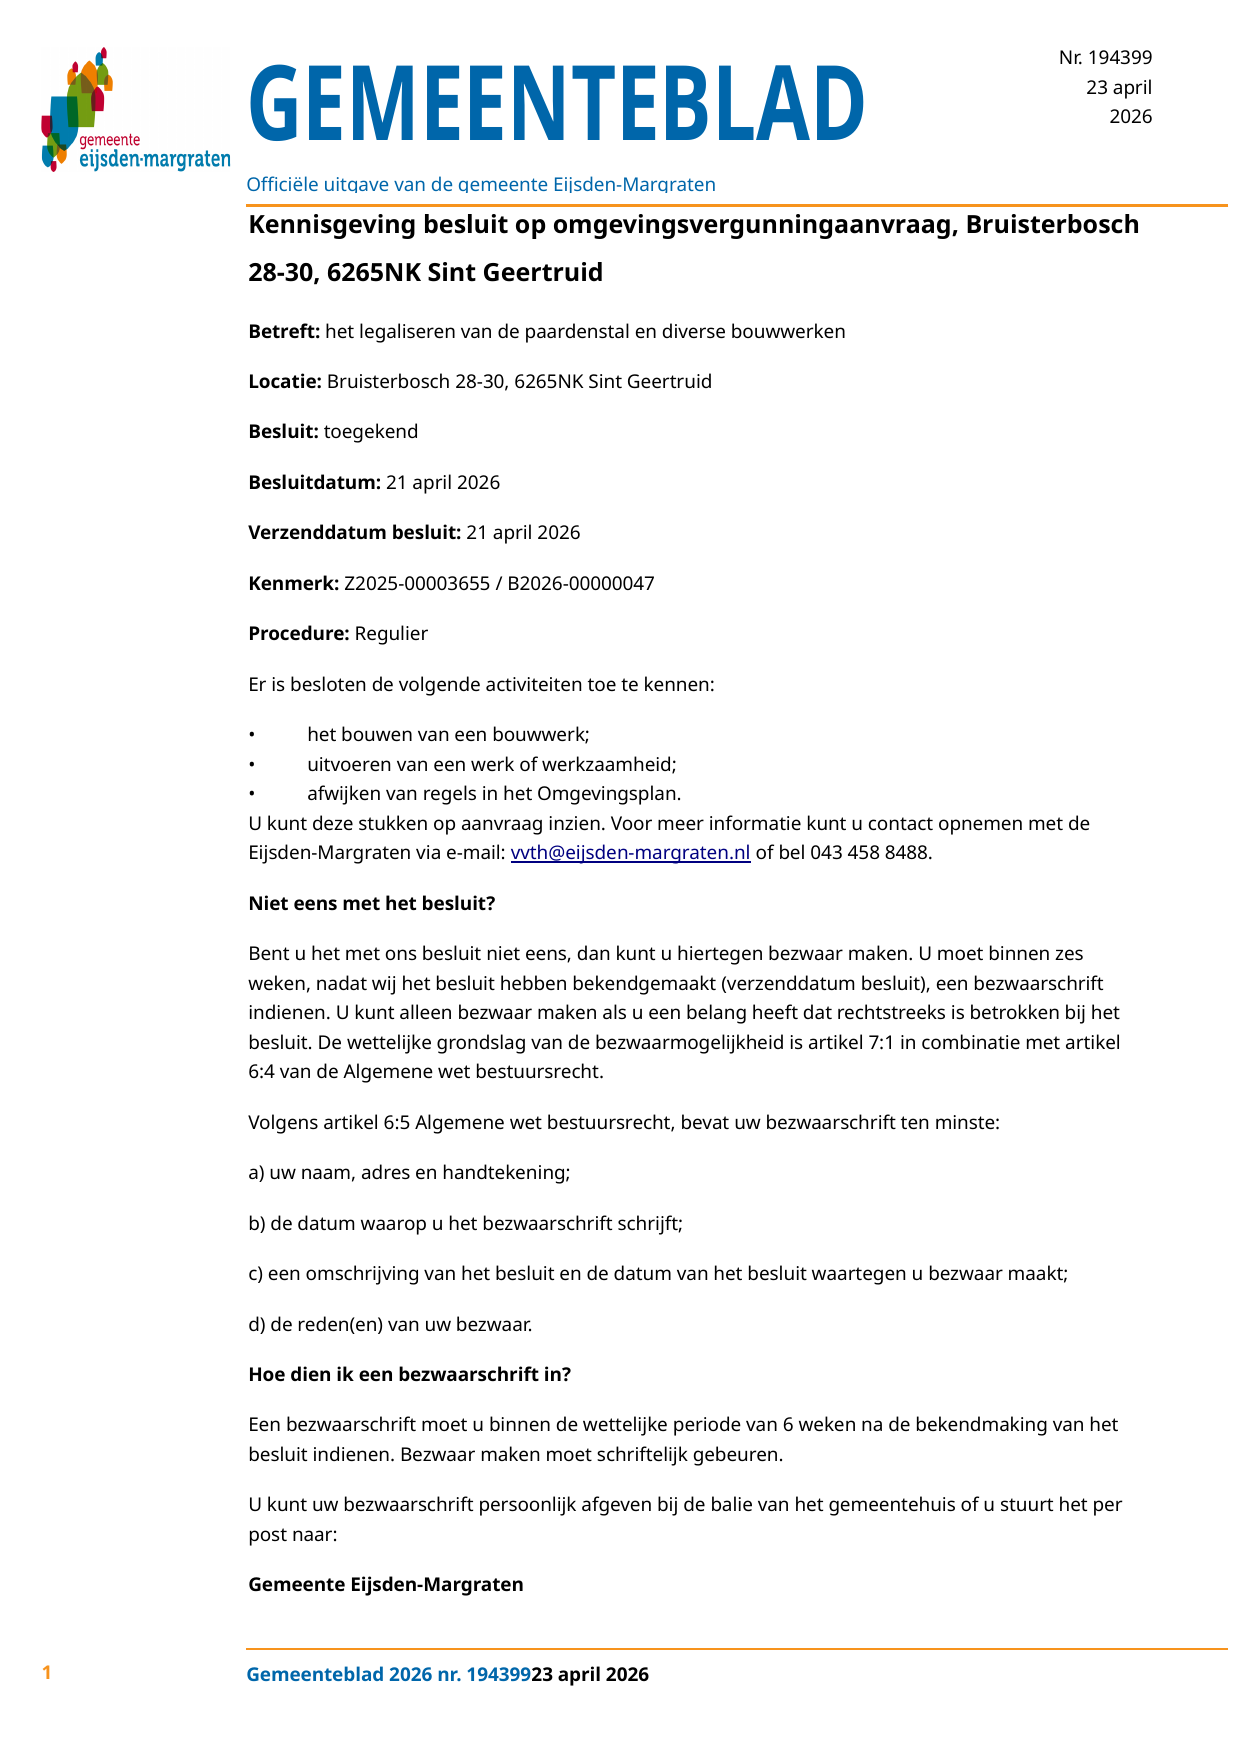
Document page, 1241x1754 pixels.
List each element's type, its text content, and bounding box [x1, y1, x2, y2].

text d) de reden(en) van uw bezwaar. [248, 1311, 1152, 1337]
text Volgens artikel 6:5 Algemene wet bestuursrecht, bevat uw bezwaarschrift ten minste: [248, 1109, 1152, 1135]
text Gemeente Eijsden-Margraten [248, 1572, 1152, 1597]
text Hoe dien ik een bezwaarschrift in? [248, 1361, 1152, 1387]
list afwijken van regels in het Omgevingsplan. [248, 780, 1152, 806]
text Verzenddatum besluit: 21 april 2026 [248, 519, 1152, 545]
picture [41, 47, 231, 172]
text Bent u het met ons besluit niet eens, dan kunt u hiertegen bezwaar maken. U moet binnen zes weken, nadat wij het besluit hebben bekendgemaakt (verzenddatum besluit), een bezwaarschrift indienen. U kunt alleen bezwaar maken als u een belang heeft dat rechtstreeks is betrokken bij het besluit. De wettelijke grondslag van de bezwaarmogelijkheid is artikel 7:1 in combinatie met artikel 6:4 van de Algemene wet bestuursrecht. [248, 940, 1152, 1084]
text U kunt uw bezwaarschrift persoonlijk afgeven bij de balie van het gemeentehuis of u stuurt het per post naar: [248, 1492, 1152, 1547]
list uitvoeren van een werk of werkzaamheid; [248, 751, 1152, 777]
list het bouwen van een bouwwerk; [248, 721, 1152, 747]
text Betreft: het legaliseren van de paardenstal en diverse bouwwerken [248, 318, 1152, 344]
text Besluit: toegekend [248, 419, 1152, 444]
text Locatie: Bruisterbosch 28-30, 6265NK Sint Geertruid [248, 368, 1152, 394]
text Besluitdatum: 21 april 2026 [248, 469, 1152, 495]
text Een bezwaarschrift moet u binnen de wettelijke periode van 6 weken na de bekendmaking van het besluit indienen. Bezwaar maken moet schriftelijk gebeuren. [248, 1412, 1152, 1467]
text Kenmerk: Z2025-00003655 / B2026-00000047 [248, 570, 1152, 596]
text c) een omschrijving van het besluit en de datum van het besluit waartegen u bezwaar maakt; [248, 1260, 1152, 1286]
text a) uw naam, adres en handtekening; [248, 1159, 1152, 1185]
text Procedure: Regulier [248, 620, 1152, 646]
text Er is besloten de volgende activiteiten toe te kennen: [248, 671, 1152, 697]
text Kennisgeving besluit op omgevingsvergunningaanvraag, Bruisterbosch 28-30, 6265NK Sint Geertruid [248, 207, 1152, 288]
text b) de datum waarop u het bezwaarschrift schrijft; [248, 1210, 1152, 1236]
text U kunt deze stukken op aanvraag inzien. Voor meer informatie kunt u contact opnemen met de Eijsden-Margraten via e-mail: vvth@eijsden-margraten.nl of bel 043 458 8488. [248, 810, 1152, 865]
text Niet eens met het besluit? [248, 890, 1152, 916]
